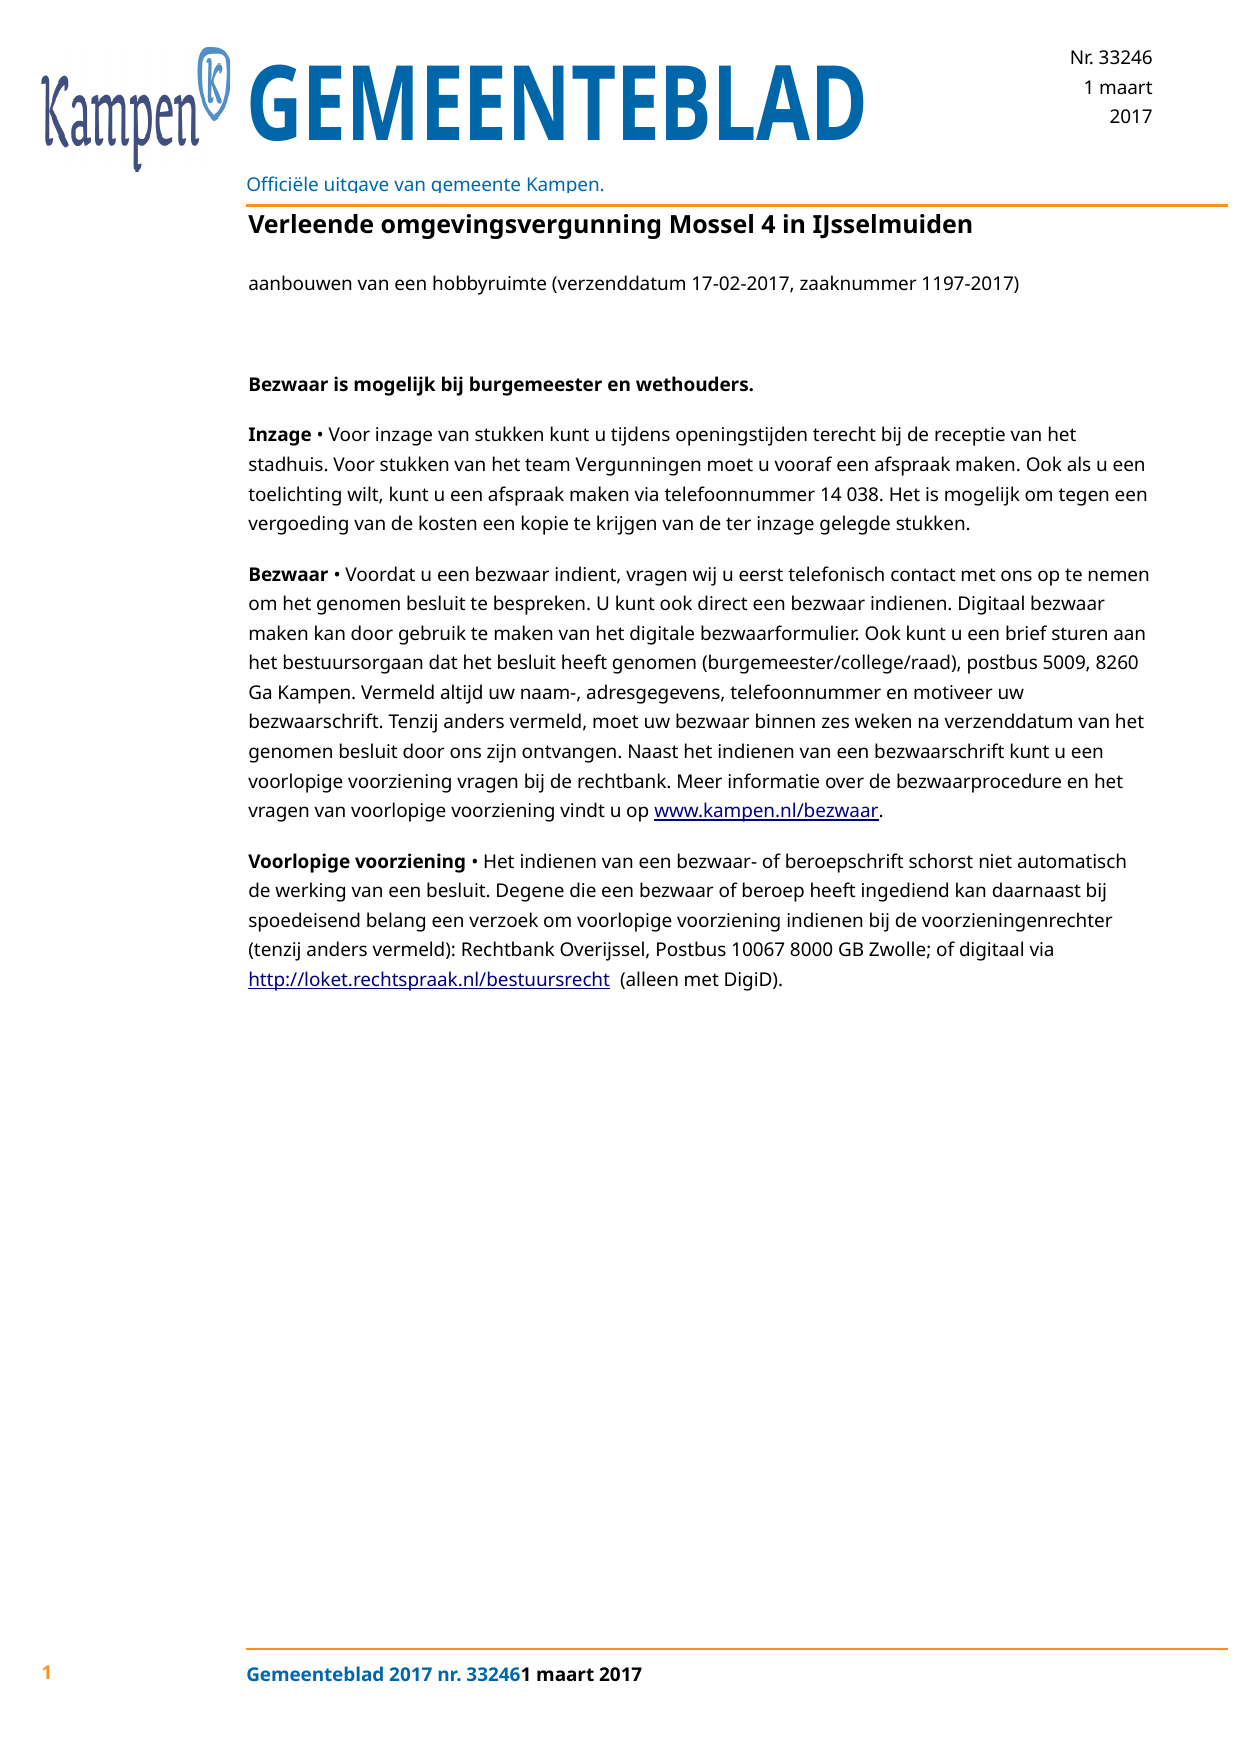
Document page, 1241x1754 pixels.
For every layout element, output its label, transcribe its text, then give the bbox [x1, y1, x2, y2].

text Bezwaar is mogelijk bij burgemeester en wethouders. [248, 371, 1152, 397]
text aanbouwen van een hobbyruimte (verzenddatum 17-02-2017, zaaknummer 1197-2017) [248, 270, 1152, 296]
text Inzage • Voor inzage van stukken kunt u tijdens openingstijden terecht bij de receptie van het stadhuis. Voor stukken van het team Vergunningen moet u vooraf een afspraak maken. Ook als u een toelichting wilt, kunt u een afspraak maken via telefoonnummer 14 038. Het is mogelijk om tegen een vergoeding van de kosten een kopie te krijgen van de ter inzage gelegde stukken. [248, 422, 1152, 536]
text Voorlopige voorziening • Het indienen van een bezwaar- of beroepschrift schorst niet automatisch de werking van een besluit. Degene die een bezwaar of beroep heeft ingediend kan daarnaast bij spoedeisend belang een verzoek om voorlopige voorziening indienen bij de voorzieningenrechter (tenzij anders vermeld): Rechtbank Overijssel, Postbus 10067 8000 GB Zwolle; of digitaal via http://loket.rechtspraak.nl/bestuursrecht (alleen met DigiD). [248, 848, 1152, 992]
picture [41, 47, 231, 172]
text Bezwaar • Voordat u een bezwaar indient, vragen wij u eerst telefonisch contact met ons op te nemen om het genomen besluit te bespreken. U kunt ook direct een bezwaar indienen. Digitaal bezwaar maken kan door gebruik te maken van het digitale bezwaarformulier. Ook kunt u een brief sturen aan het bestuursorgaan dat het besluit heeft genomen (burgemeester/college/raad), postbus 5009, 8260 Ga Kampen. Vermeld altijd uw naam-, adresgegevens, telefoonnummer en motiveer uw bezwaarschrift. Tenzij anders vermeld, moet uw bezwaar binnen zes weken na verzenddatum van het genomen besluit door ons zijn ontvangen. Naast het indienen van een bezwaarschrift kunt u een voorlopige voorziening vragen bij de rechtbank. Meer informatie over de bezwaarprocedure en het vragen van voorlopige voorziening vindt u op www.kampen.nl/bezwaar. [248, 561, 1152, 823]
text Verleende omgevingsvergunning Mossel 4 in IJsselmuiden [248, 207, 1152, 241]
